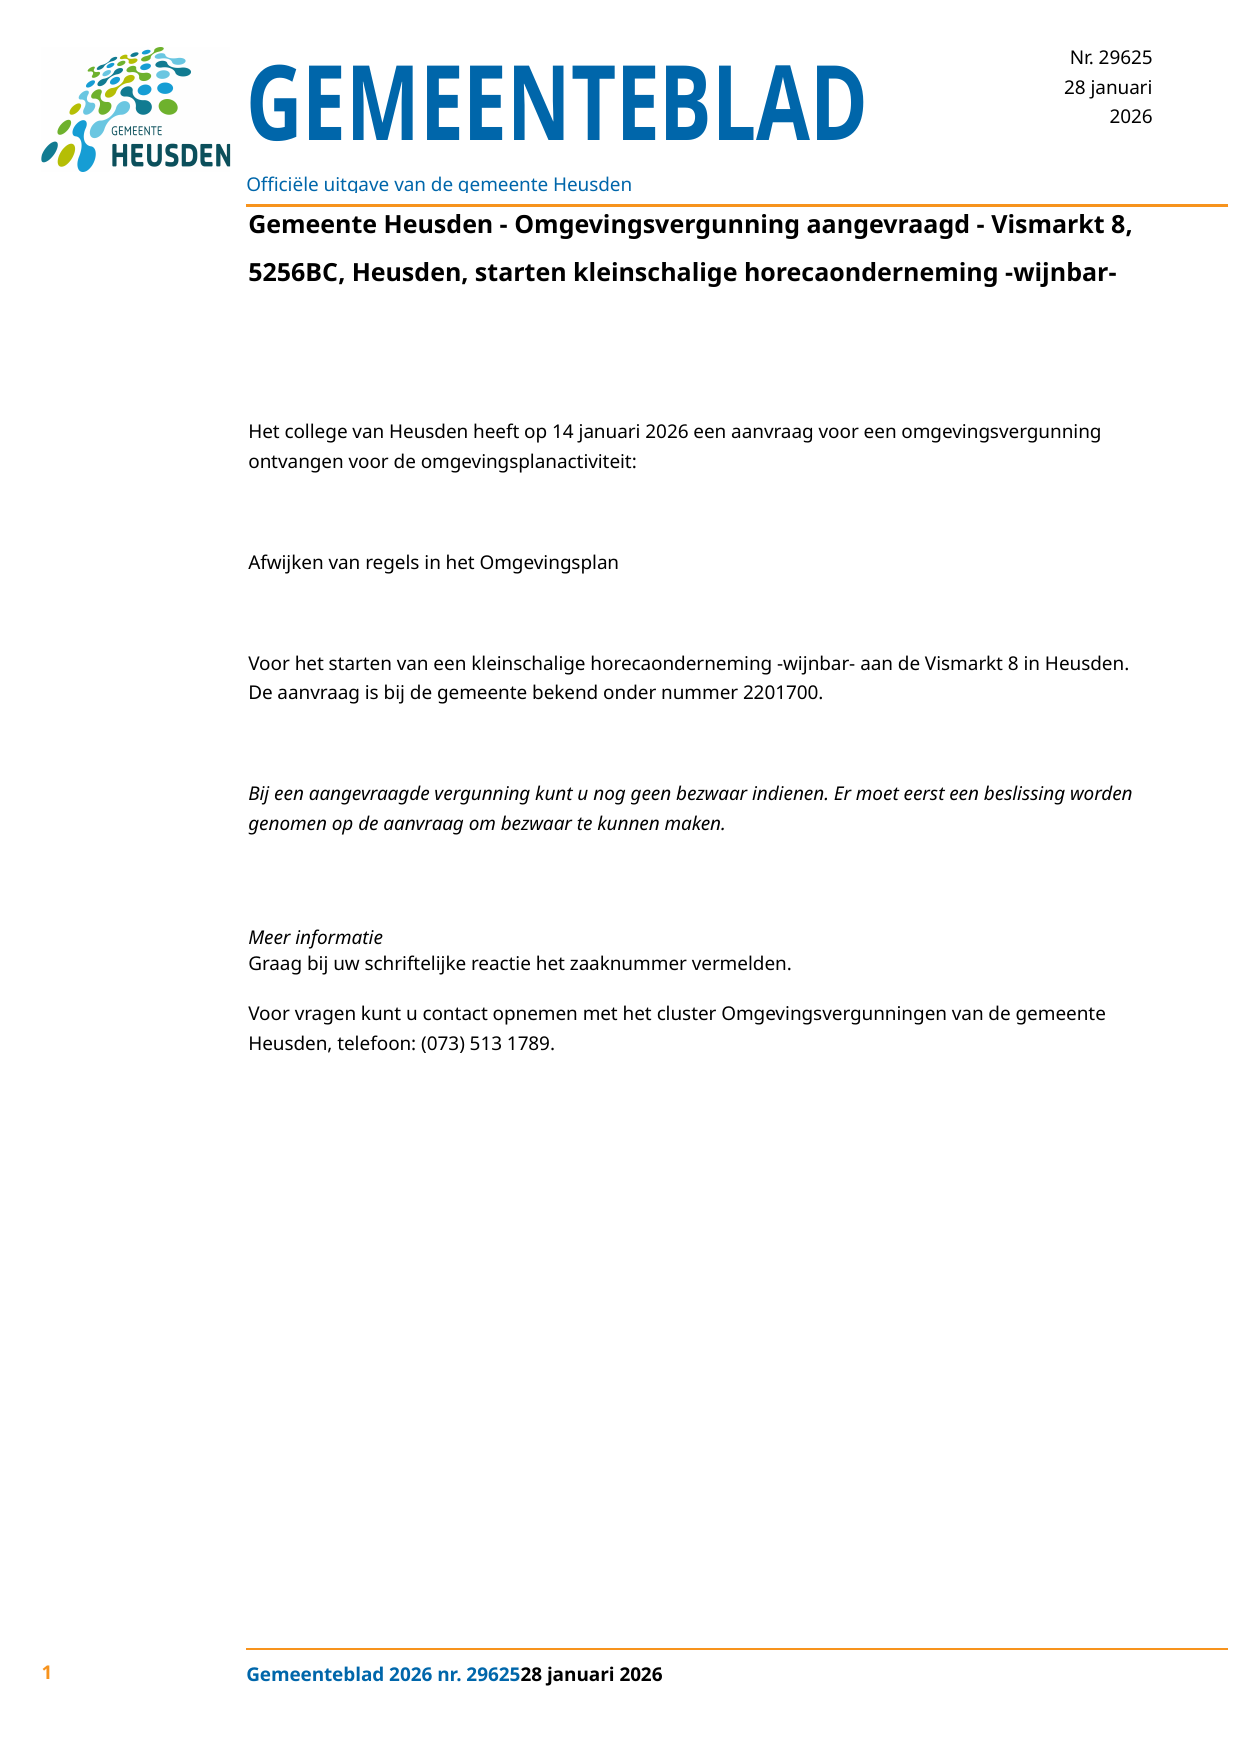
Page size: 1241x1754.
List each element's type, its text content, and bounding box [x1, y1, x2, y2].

text Het college van Heusden heeft op 14 januari 2026 een aanvraag voor een omgevingsvergunning ontvangen voor de omgevingsplanactiviteit: [248, 419, 1152, 474]
text Meer informatie [248, 924, 1152, 950]
text Afwijken van regels in het Omgevingsplan [248, 549, 1152, 575]
text Gemeente Heusden - Omgevingsvergunning aangevraagd - Vismarkt 8, 5256BC, Heusden, starten kleinschalige horecaonderneming -wijnbar- [248, 207, 1152, 288]
text Voor het starten van een kleinschalige horecaonderneming -wijnbar- aan de Vismarkt 8 in Heusden. De aanvraag is bij de gemeente bekend onder nummer 2201700. [248, 650, 1152, 705]
text Bij een aangevraagde vergunning kunt u nog geen bezwaar indienen. Er moet eerst een beslissing worden genomen op de aanvraag om bezwaar te kunnen maken. [248, 780, 1152, 836]
text Voor vragen kunt u contact opnemen met het cluster Omgevingsvergunningen van de gemeente Heusden, telefoon: (073) 513 1789. [248, 1001, 1152, 1056]
picture [41, 47, 231, 172]
text Graag bij uw schriftelijke reactie het zaaknummer vermelden. [248, 950, 1152, 976]
